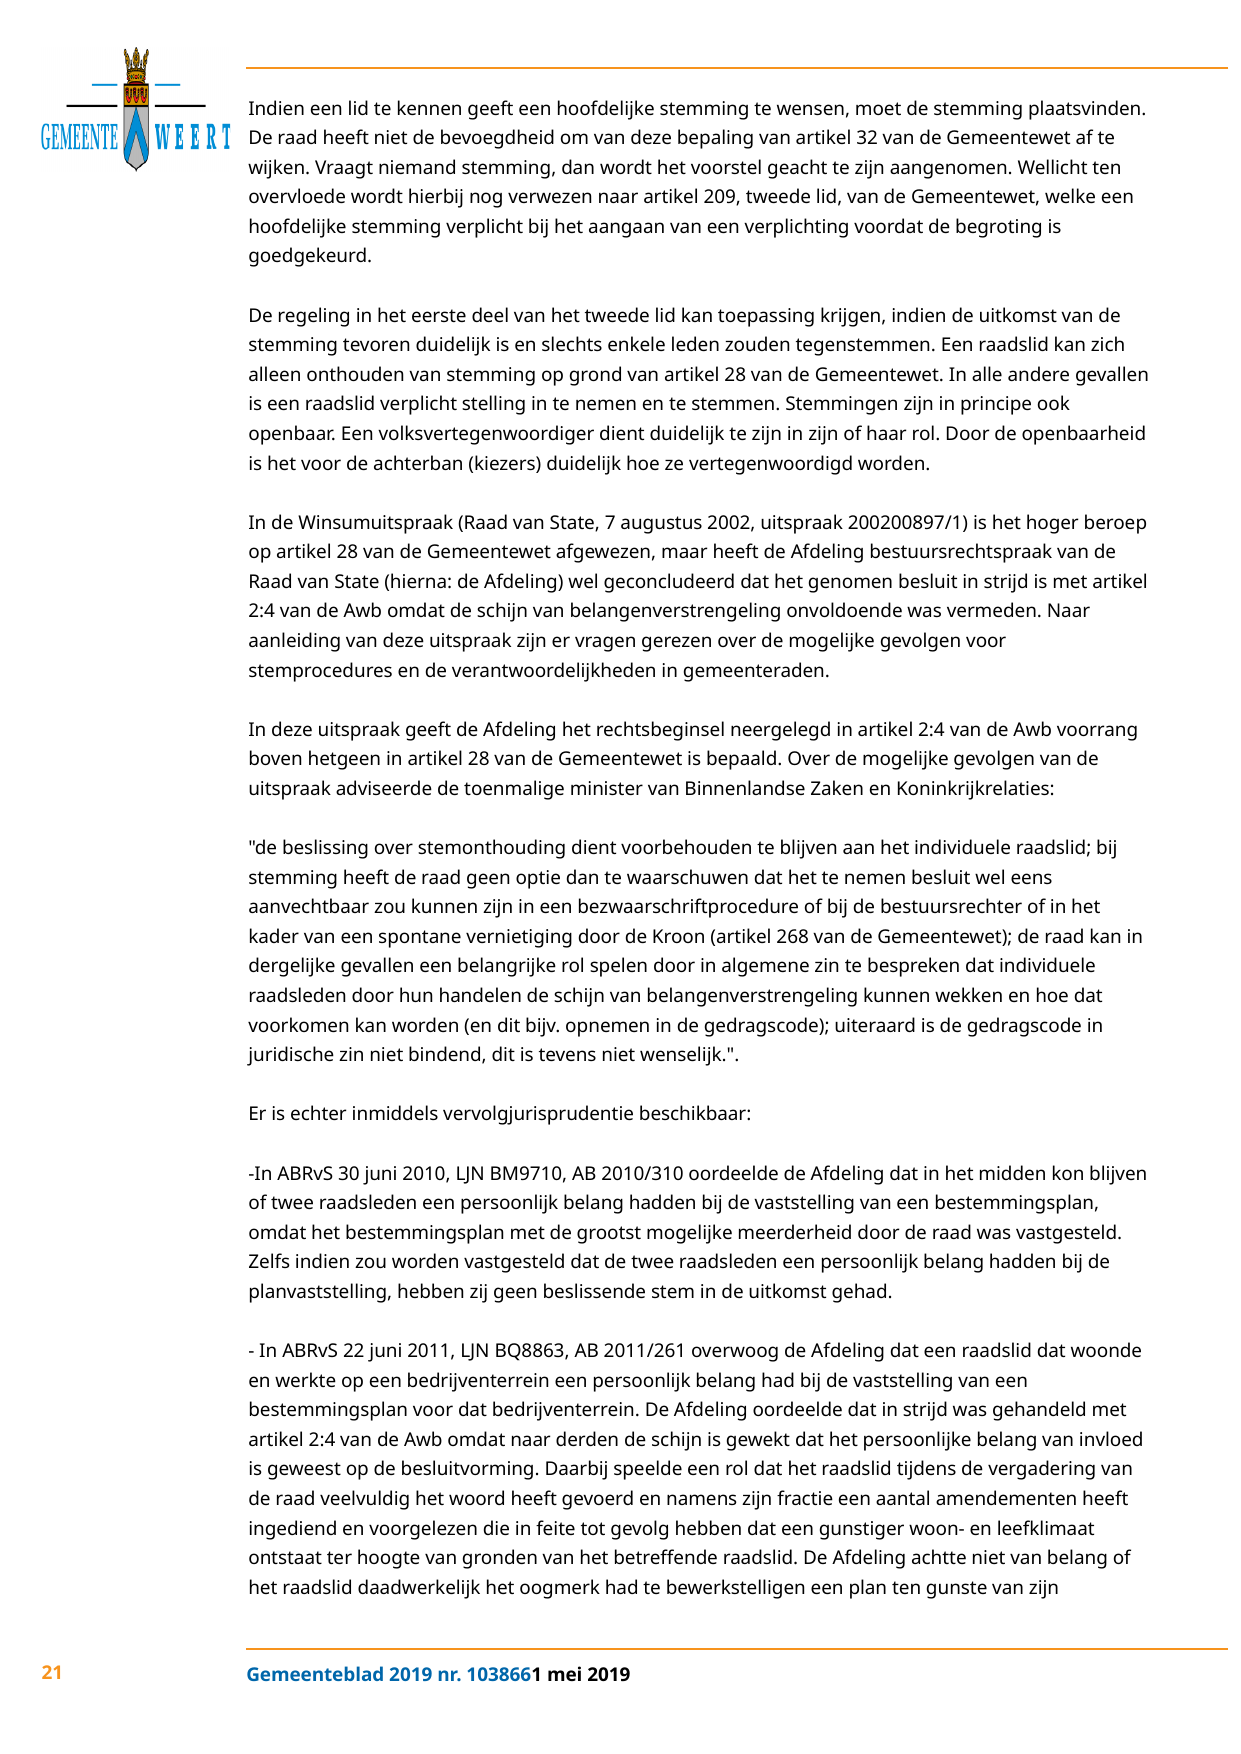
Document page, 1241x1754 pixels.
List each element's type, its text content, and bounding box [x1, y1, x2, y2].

text Indien een lid te kennen geeft een hoofdelijke stemming te wensen, moet de stemming plaatsvinden. De raad heeft niet de bevoegdheid om van deze bepaling van artikel 32 van de Gemeentewet af te wijken. Vraagt niemand stemming, dan wordt het voorstel geacht te zijn aangenomen. Wellicht ten overvloede wordt hierbij nog verwezen naar artikel 209, tweede lid, van de Gemeentewet, welke een hoofdelijke stemming verplicht bij het aangaan van een verplichting voordat de begroting is goedgekeurd. [248, 95, 1152, 268]
text Er is echter inmiddels vervolgjurisprudentie beschikbaar: [248, 1101, 1152, 1126]
picture [41, 47, 231, 172]
text De regeling in het eerste deel van het tweede lid kan toepassing krijgen, indien de uitkomst van de stemming tevoren duidelijk is en slechts enkele leden zouden tegenstemmen. Een raadslid kan zich alleen onthouden van stemming op grond van artikel 28 van de Gemeentewet. In alle andere gevallen is een raadslid verplicht stelling in te nemen en te stemmen. Stemmingen zijn in principe ook openbaar. Een volksvertegenwoordiger dient duidelijk te zijn in zijn of haar rol. Door de openbaarheid is het voor de achterban (kiezers) duidelijk hoe ze vertegenwoordigd worden. [248, 302, 1152, 476]
text - In ABRvS 22 juni 2011, LJN BQ8863, AB 2011/261 overwoog de Afdeling dat een raadslid dat woonde en werkte op een bedrijventerrein een persoonlijk belang had bij de vaststelling van een bestemmingsplan voor dat bedrijventerrein. De Afdeling oordeelde dat in strijd was gehandeld met artikel 2:4 van de Awb omdat naar derden de schijn is gewekt dat het persoonlijke belang van invloed is geweest op de besluitvorming. Daarbij speelde een rol dat het raadslid tijdens de vergadering van de raad veelvuldig het woord heeft gevoerd en namens zijn fractie een aantal amendementen heeft ingediend en voorgelezen die in feite tot gevolg hebben dat een gunstiger woon- en leefklimaat ontstaat ter hoogte van gronden van het betreffende raadslid. De Afdeling achtte niet van belang of het raadslid daadwerkelijk het oogmerk had te bewerkstelligen een plan ten gunste van zijn [248, 1337, 1152, 1600]
text -In ABRvS 30 juni 2010, LJN BM9710, AB 2010/310 oordeelde de Afdeling dat in het midden kon blijven of twee raadsleden een persoonlijk belang hadden bij de vaststelling van een bestemmingsplan, omdat het bestemmingsplan met de grootst mogelijke meerderheid door de raad was vastgesteld. Zelfs indien zou worden vastgesteld dat de twee raadsleden een persoonlijk belang hadden bij de planvaststelling, hebben zij geen beslissende stem in de uitkomst gehad. [248, 1160, 1152, 1304]
text In de Winsumuitspraak (Raad van State, 7 augustus 2002, uitspraak 200200897/1) is het hoger beroep op artikel 28 van de Gemeentewet afgewezen, maar heeft de Afdeling bestuursrechtspraak van de Raad van State (hierna: de Afdeling) wel geconcludeerd dat het genomen besluit in strijd is met artikel 2:4 van de Awb omdat de schijn van belangenverstrengeling onvoldoende was vermeden. Naar aanleiding van deze uitspraak zijn er vragen gerezen over de mogelijke gevolgen voor stemprocedures en de verantwoordelijkheden in gemeenteraden. [248, 509, 1152, 683]
text "de beslissing over stemonthouding dient voorbehouden te blijven aan het individuele raadslid; bij stemming heeft de raad geen optie dan te waarschuwen dat het te nemen besluit wel eens aanvechtbaar zou kunnen zijn in een bezwaarschriftprocedure of bij de bestuursrechter of in het kader van een spontane vernietiging door de Kroon (artikel 268 van de Gemeentewet); de raad kan in dergelijke gevallen een belangrijke rol spelen door in algemene zin te bespreken dat individuele raadsleden door hun handelen de schijn van belangenverstrengeling kunnen wekken en hoe dat voorkomen kan worden (en dit bijv. opnemen in de gedragscode); uiteraard is de gedragscode in juridische zin niet bindend, dit is tevens niet wenselijk.". [248, 834, 1152, 1067]
text In deze uitspraak geeft de Afdeling het rechtsbeginsel neergelegd in artikel 2:4 van de Awb voorrang boven hetgeen in artikel 28 van de Gemeentewet is bepaald. Over de mogelijke gevolgen van de uitspraak adviseerde de toenmalige minister van Binnenlandse Zaken en Koninkrijkrelaties: [248, 716, 1152, 801]
